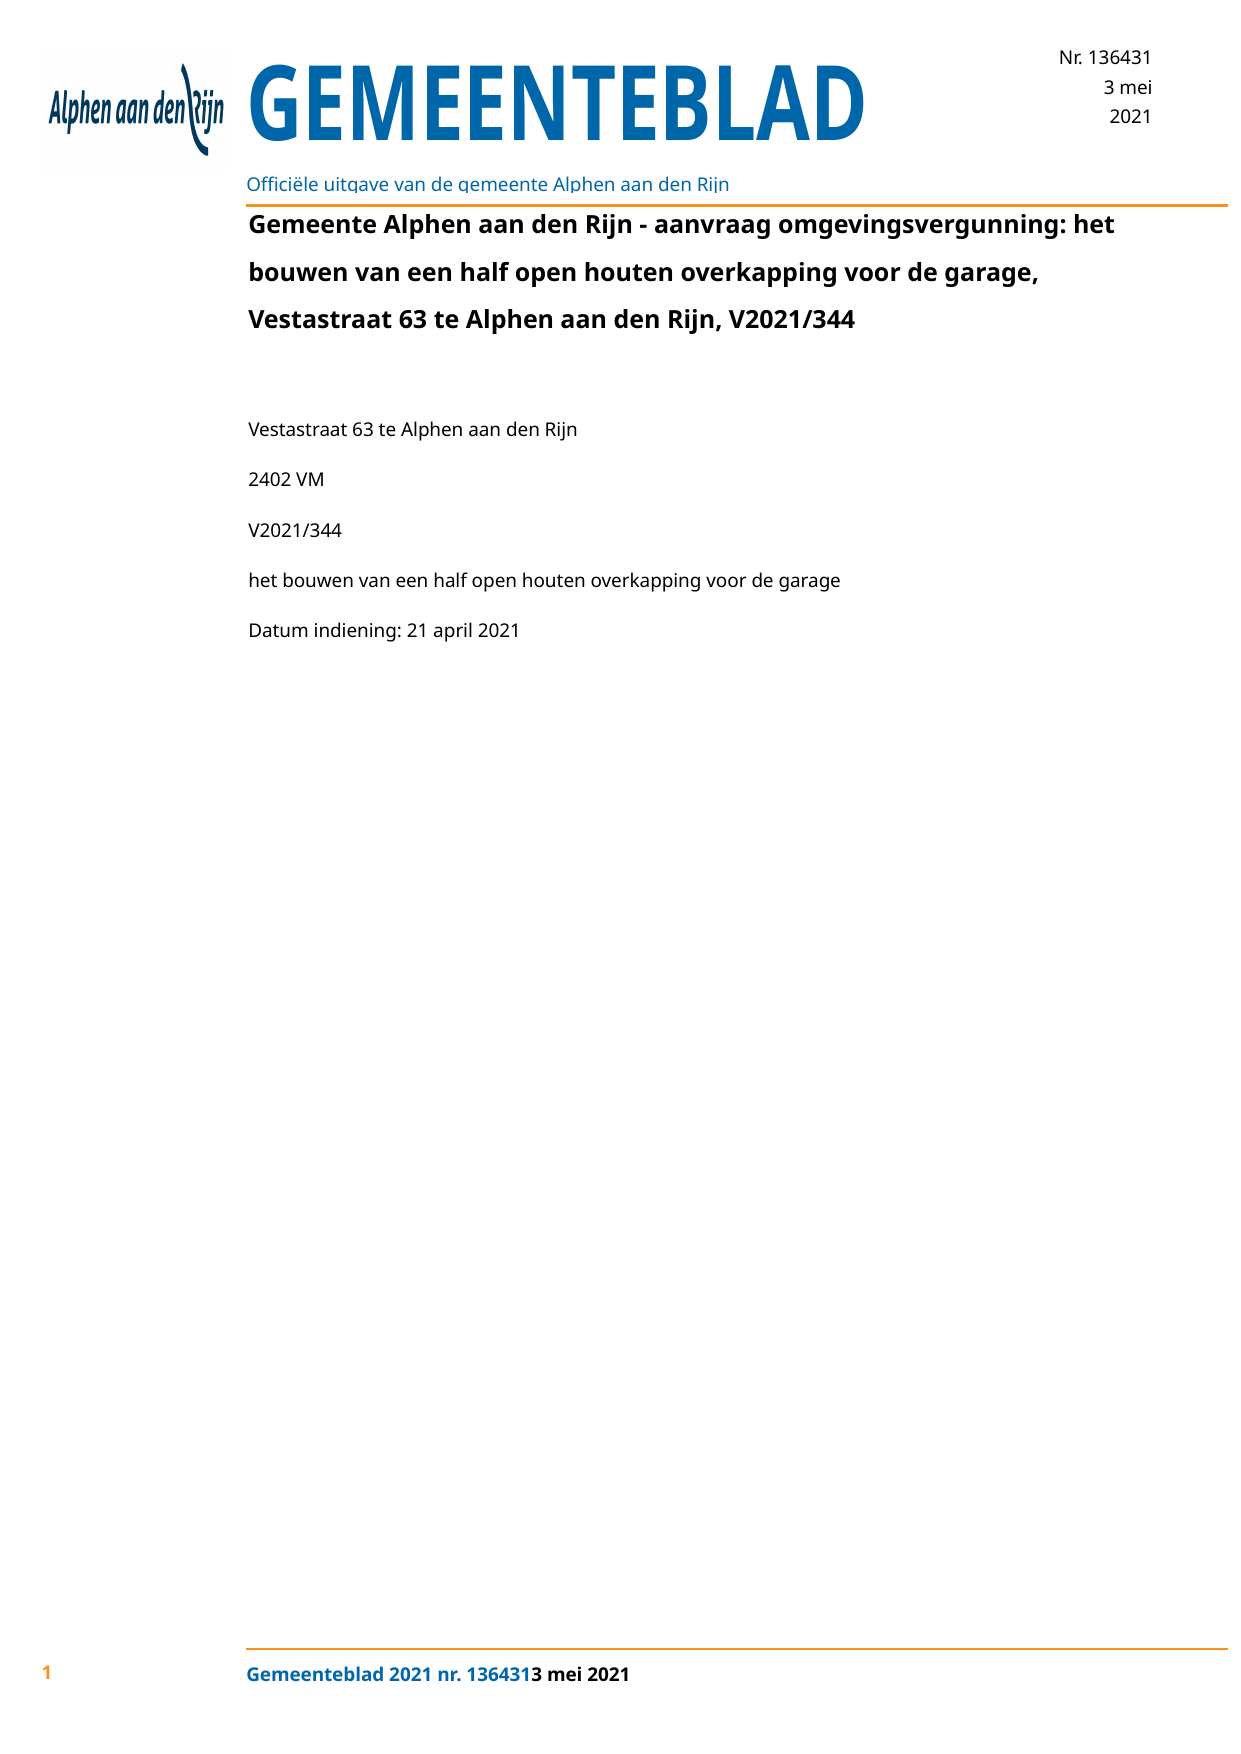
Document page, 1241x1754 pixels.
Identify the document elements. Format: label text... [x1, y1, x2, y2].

text Vestastraat 63 te Alphen aan den Rijn [248, 416, 1152, 442]
picture [41, 47, 231, 172]
text Datum indiening: 21 april 2021 [248, 618, 1152, 643]
text het bouwen van een half open houten overkapping voor de garage [248, 567, 1152, 593]
text V2021/344 [248, 517, 1152, 542]
text 2402 VM [248, 466, 1152, 492]
text Gemeente Alphen aan den Rijn - aanvraag omgevingsvergunning: het bouwen van een half open houten overkapping voor de garage, Vestastraat 63 te Alphen aan den Rijn, V2021/344 [248, 207, 1152, 336]
